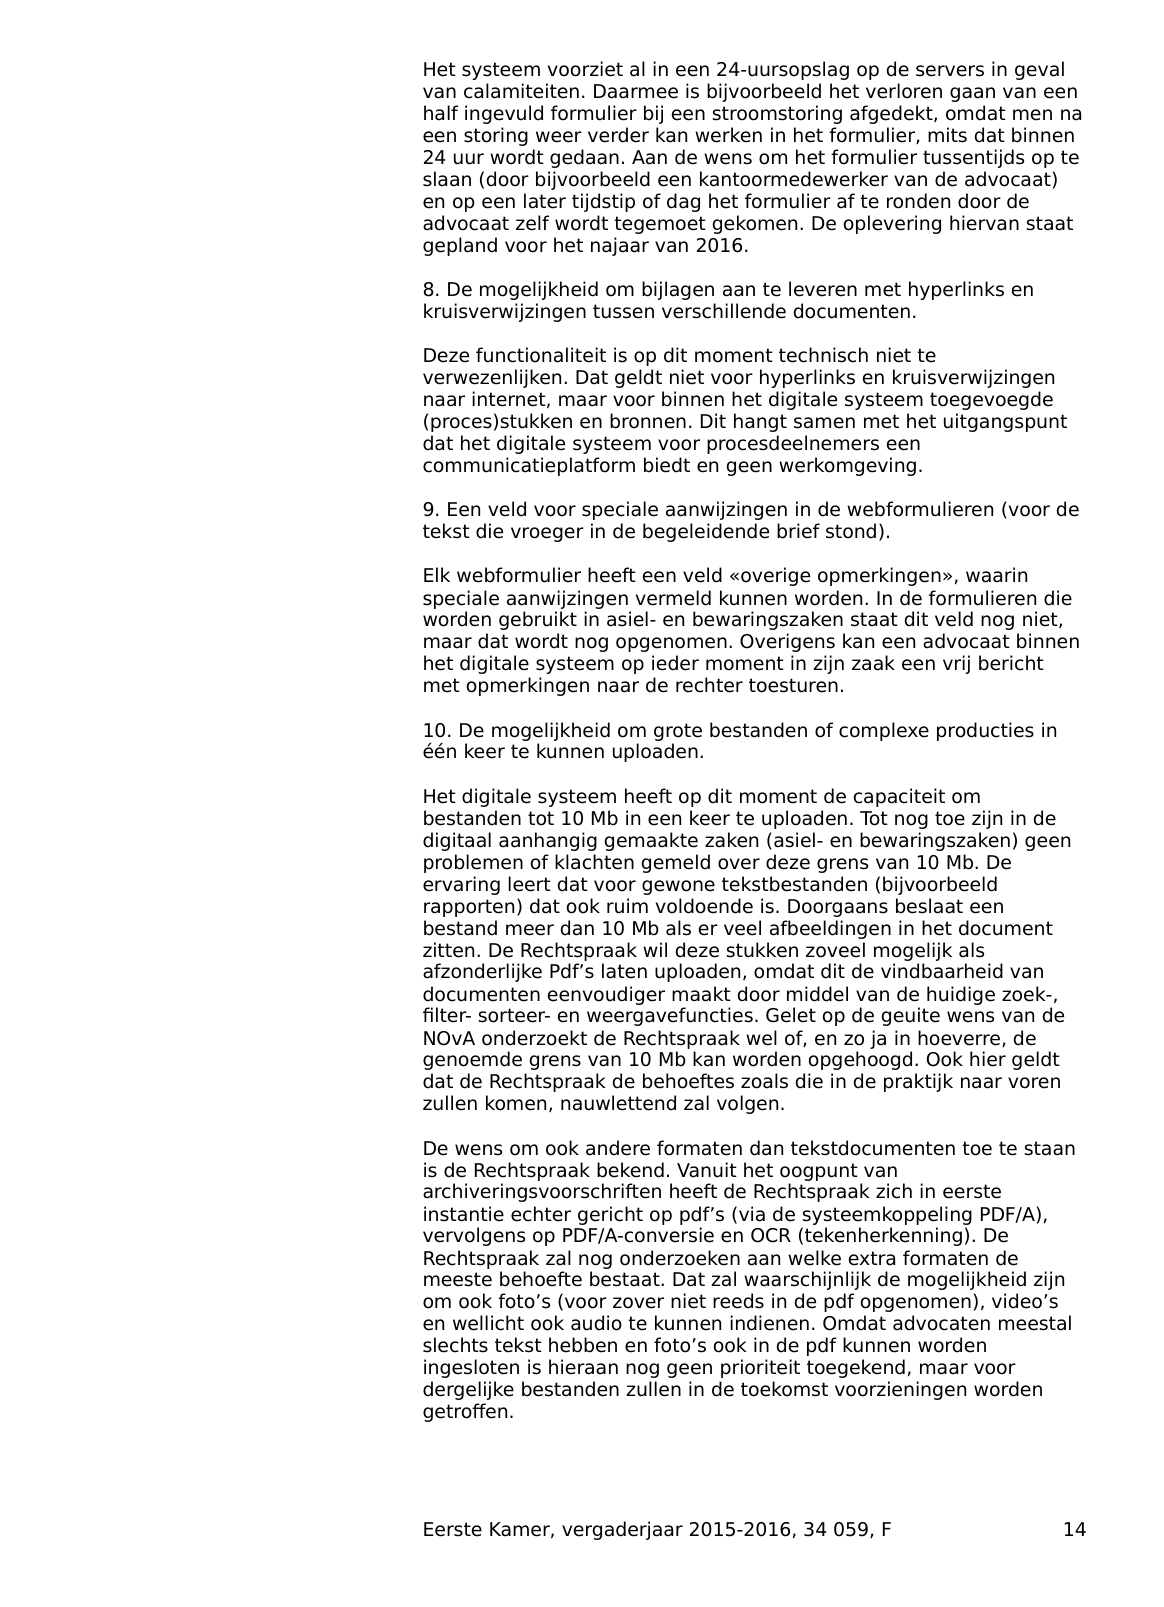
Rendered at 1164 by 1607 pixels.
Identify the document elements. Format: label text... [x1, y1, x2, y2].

text 8. De mogelijkheid om bijlagen aan te leveren met hyperlinks en kruisverwijzingen tussen verschillende documenten. [422, 279, 1087, 323]
text Elk webformulier heeft een veld «overige opmerkingen», waarin speciale aanwijzingen vermeld kunnen worden. In de formulieren die worden gebruikt in asiel- en bewaringszaken staat dit veld nog niet, maar dat wordt nog opgenomen. Overigens kan een advocaat binnen het digitale systeem op ieder moment in zijn zaak een vrij bericht met opmerkingen naar de rechter toesturen. [422, 565, 1087, 697]
text De wens om ook andere formaten dan tekstdocumenten toe te staan is de Rechtspraak bekend. Vanuit het oogpunt van archiveringsvoorschriften heeft de Rechtspraak zich in eerste instantie echter gericht op pdf’s (via de systeemkoppeling PDF/A), vervolgens op PDF/A-conversie en OCR (tekenherkenning). De Rechtspraak zal nog onderzoeken aan welke extra formaten de meeste behoefte bestaat. Dat zal waarschijnlijk de mogelijkheid zijn om ook foto’s (voor zover niet reeds in de pdf opgenomen), video’s en wellicht ook audio te kunnen indienen. Omdat advocaten meestal slechts tekst hebben en foto’s ook in de pdf kunnen worden ingesloten is hieraan nog geen prioriteit toegekend, maar voor dergelijke bestanden zullen in de toekomst voorzieningen worden getroffen. [422, 1137, 1087, 1423]
text Deze functionaliteit is op dit moment technisch niet te verwezenlijken. Dat geldt niet voor hyperlinks en kruisverwijzingen naar internet, maar voor binnen het digitale systeem toegevoegde (proces)stukken en bronnen. Dit hangt samen met het uitgangspunt dat het digitale systeem voor procesdeelnemers een communicatieplatform biedt en geen werkomgeving. [422, 345, 1087, 477]
text Het systeem voorziet al in een 24-uursopslag op de servers in geval van calamiteiten. Daarmee is bijvoorbeeld het verloren gaan van een half ingevuld formulier bij een stroomstoring afgedekt, omdat men na een storing weer verder kan werken in het formulier, mits dat binnen 24 uur wordt gedaan. Aan de wens om het formulier tussentijds op te slaan (door bijvoorbeeld een kantoormedewerker van de advocaat) en op een later tijdstip of dag het formulier af te ronden door de advocaat zelf wordt tegemoet gekomen. De oplevering hiervan staat gepland voor het najaar van 2016. [422, 59, 1087, 257]
text 10. De mogelijkheid om grote bestanden of complexe producties in één keer te kunnen uploaden. [422, 719, 1087, 763]
text Het digitale systeem heeft op dit moment de capaciteit om bestanden tot 10 Mb in een keer te uploaden. Tot nog toe zijn in de digitaal aanhangig gemaakte zaken (asiel- en bewaringszaken) geen problemen of klachten gemeld over deze grens van 10 Mb. De ervaring leert dat voor gewone tekstbestanden (bijvoorbeeld rapporten) dat ook ruim voldoende is. Doorgaans beslaat een bestand meer dan 10 Mb als er veel afbeeldingen in het document zitten. De Rechtspraak wil deze stukken zoveel mogelijk als afzonderlijke Pdf’s laten uploaden, omdat dit de vindbaarheid van documenten eenvoudiger maakt door middel van de huidige zoek-, filter- sorteer- en weergavefuncties. Gelet op de geuite wens van de NOvA onderzoekt de Rechtspraak wel of, en zo ja in hoeverre, de genoemde grens van 10 Mb kan worden opgehoogd. Ook hier geldt dat de Rechtspraak de behoeftes zoals die in de praktijk naar voren zullen komen, nauwlettend zal volgen. [422, 786, 1087, 1115]
text 9. Een veld voor speciale aanwijzingen in de webformulieren (voor de tekst die vroeger in de begeleidende brief stond). [422, 499, 1087, 543]
